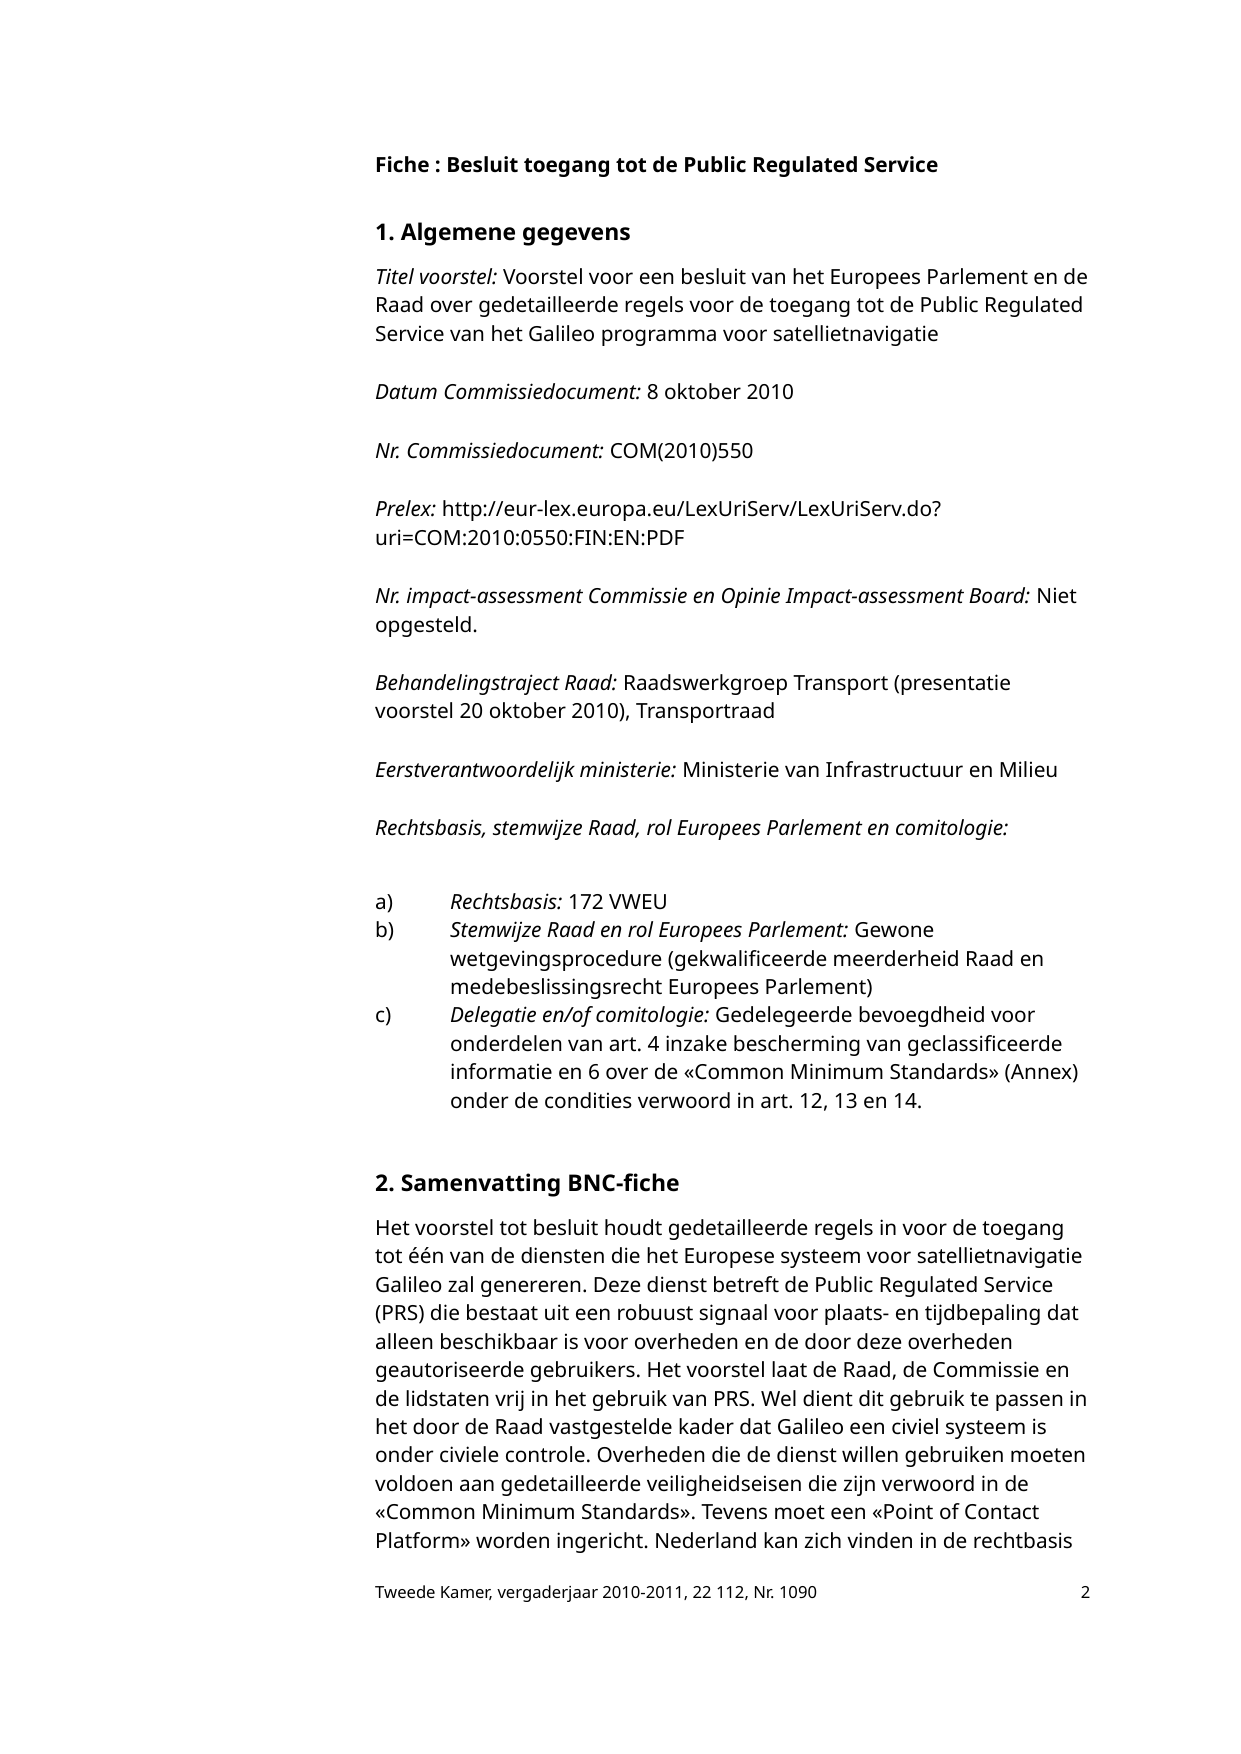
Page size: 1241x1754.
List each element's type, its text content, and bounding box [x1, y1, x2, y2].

text Het voorstel tot besluit houdt gedetailleerde regels in voor de toegang tot één van de diensten die het Europese systeem voor satellietnavigatie Galileo zal genereren. Deze dienst betreft de Public Regulated Service (PRS) die bestaat uit een robuust signaal voor plaats- en tijdbepaling dat alleen beschikbaar is voor overheden en de door deze overheden geautoriseerde gebruikers. Het voorstel laat de Raad, de Commissie en de lidstaten vrij in het gebruik van PRS. Wel dient dit gebruik te passen in het door de Raad vastgestelde kader dat Galileo een civiel systeem is onder civiele controle. Overheden die de dienst willen gebruiken moeten voldoen aan gedetailleerde veiligheidseisen die zijn verwoord in de «Common Minimum Standards». Tevens moet een «Point of Contact Platform» worden ingericht. Nederland kan zich vinden in de rechtbasis [375, 1213, 1090, 1554]
text Fiche : Besluit toegang tot de Public Regulated Service [375, 150, 1090, 178]
text Nr. impact-assessment Commissie en Opinie Impact-assessment Board: Niet opgesteld. [375, 581, 1090, 638]
text Titel voorstel: Voorstel voor een besluit van het Europees Parlement en de Raad over gedetailleerde regels voor de toegang tot de Public Regulated Service van het Galileo programma voor satellietnavigatie [375, 262, 1090, 347]
text Eerstverantwoordelijk ministerie: Ministerie van Infrastructuur en Milieu [375, 755, 1090, 783]
subtitle 2. Samenvatting BNC-fiche [375, 1167, 1090, 1198]
text Behandelingstraject Raad: Raadswerkgroep Transport (presentatie voorstel 20 oktober 2010), Transportraad [375, 668, 1090, 725]
list Delegatie en/of comitologie: Gedelegeerde bevoegdheid voor onderdelen van art. 4 inzake bescherming van geclassificeerde informatie en 6 over de «Common Minimum Standards» (Annex) onder de condities verwoord in art. 12, 13 en 14. [375, 1001, 1090, 1114]
text Prelex: http://eur-lex.europa.eu/LexUriServ/LexUriServ.do?uri=COM:2010:0550:FIN:EN:PDF [375, 494, 1090, 551]
text Rechtsbasis, stemwijze Raad, rol Europees Parlement en comitologie: [375, 813, 1090, 842]
subtitle 1. Algemene gegevens [375, 216, 1090, 247]
list Rechtsbasis: 172 VWEU [375, 887, 1090, 915]
text Nr. Commissiedocument: COM(2010)550 [375, 436, 1090, 464]
list Stemwijze Raad en rol Europees Parlement: Gewone wetgevingsprocedure (gekwalificeerde meerderheid Raad en medebeslissingsrecht Europees Parlement) [375, 915, 1090, 1001]
text Datum Commissiedocument: 8 oktober 2010 [375, 377, 1090, 406]
